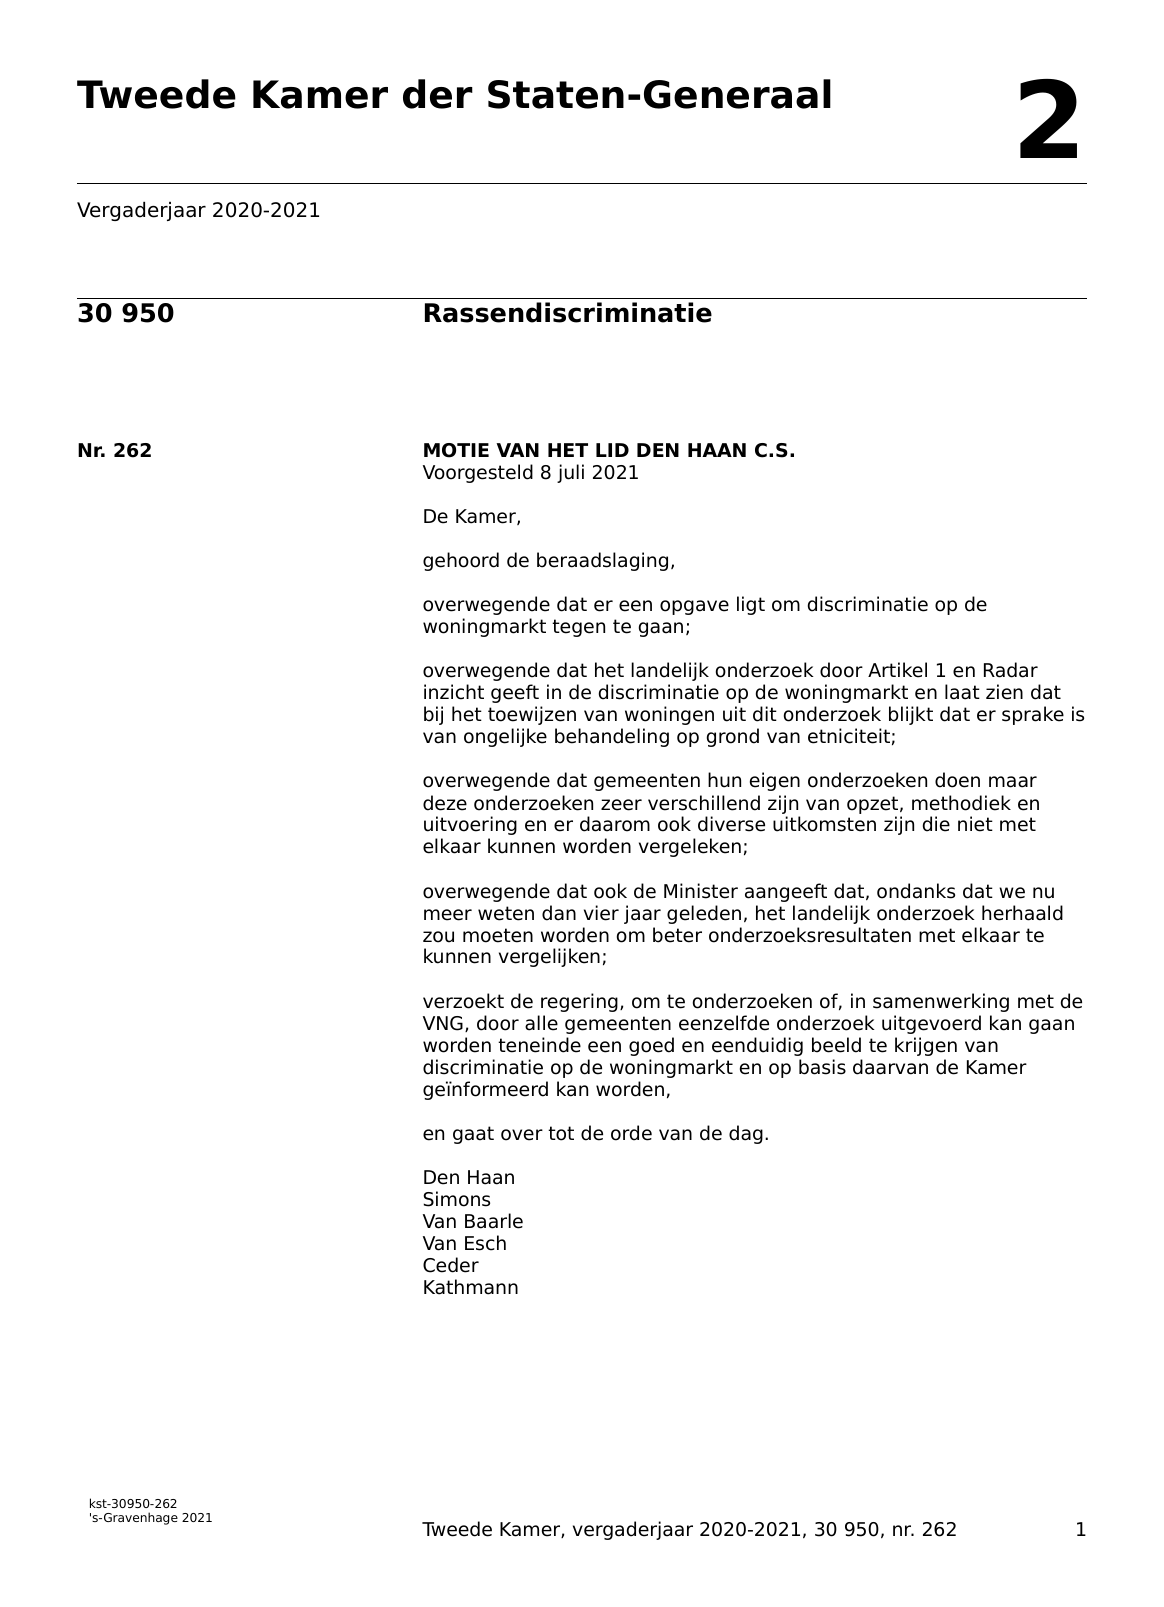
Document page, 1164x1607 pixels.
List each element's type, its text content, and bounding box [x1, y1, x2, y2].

text Den Haan [422, 1167, 1087, 1189]
text overwegende dat het landelijk onderzoek door Artikel 1 en Radar inzicht geeft in de discriminatie op de woningmarkt en laat zien dat bij het toewijzen van woningen uit dit onderzoek blijkt dat er sprake is van ongelijke behandeling op grond van etniciteit; [422, 660, 1087, 748]
text Kathmann [422, 1277, 1087, 1299]
text 's-Gravenhage 2021 [88, 1511, 323, 1525]
table_header 2 [886, 59, 1087, 183]
table_header Tweede Kamer der Staten-Generaal [77, 59, 886, 183]
subtitle 30 950 Rassendiscriminatie [77, 299, 1087, 329]
text verzoekt de regering, om te onderzoeken of, in samenwerking met de VNG, door alle gemeenten eenzelfde onderzoek uitgevoerd kan gaan worden teneinde een goed en eenduidig beeld te krijgen van discriminatie op de woningmarkt en op basis daarvan de Kamer geïnformeerd kan worden, [422, 991, 1087, 1101]
text Van Baarle [422, 1211, 1087, 1233]
text overwegende dat ook de Minister aangeeft dat, ondanks dat we nu meer weten dan vier jaar geleden, het landelijk onderzoek herhaald zou moeten worden om beter onderzoeksresultaten met elkaar te kunnen vergelijken; [422, 881, 1087, 968]
text overwegende dat gemeenten hun eigen onderzoeken doen maar deze onderzoeken zeer verschillend zijn van opzet, methodiek en uitvoering en er daarom ook diverse uitkomsten zijn die niet met elkaar kunnen worden vergeleken; [422, 770, 1087, 858]
text Van Esch [422, 1233, 1087, 1255]
text Voorgesteld 8 juli 2021 [422, 462, 1087, 484]
text Simons [422, 1189, 1087, 1211]
text overwegende dat er een opgave ligt om discriminatie op de woningmarkt tegen te gaan; [422, 594, 1087, 638]
text gehoord de beraadslaging, [422, 550, 1087, 572]
text Ceder [422, 1255, 1087, 1277]
text kst-30950-262 [88, 1497, 323, 1511]
subtitle Nr. 262 MOTIE VAN HET LID DEN HAAN C.S. [77, 440, 1087, 462]
text en gaat over tot de orde van de dag. [422, 1123, 1087, 1145]
text De Kamer, [422, 506, 1087, 528]
table_cell Vergaderjaar 2020-2021 [77, 184, 1087, 298]
